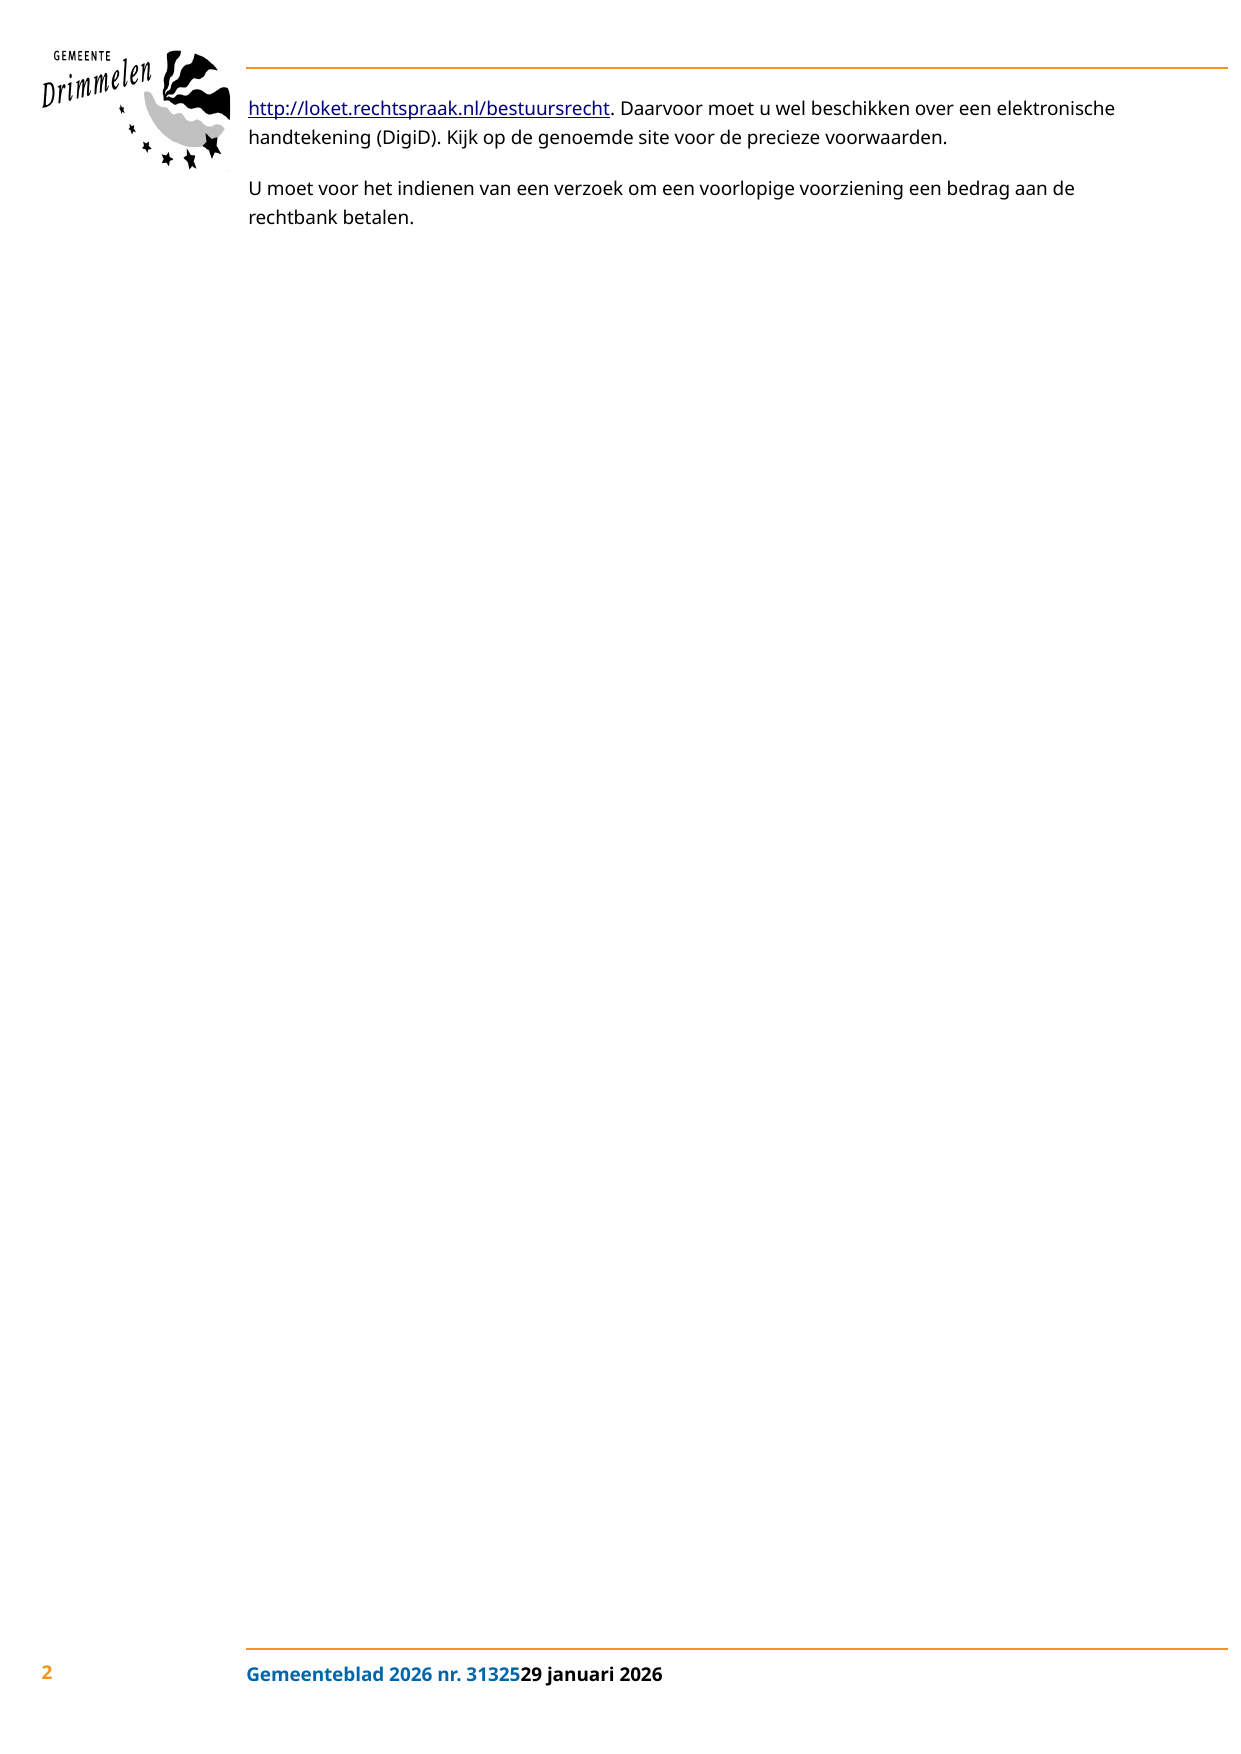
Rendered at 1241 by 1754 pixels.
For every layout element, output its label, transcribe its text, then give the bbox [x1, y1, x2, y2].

text http://loket.rechtspraak.nl/bestuursrecht. Daarvoor moet u wel beschikken over een elektronische handtekening (DigiD). Kijk op de genoemde site voor de precieze voorwaarden. [248, 95, 1152, 150]
picture [41, 47, 231, 172]
text U moet voor het indienen van een verzoek om een voorlopige voorziening een bedrag aan de rechtbank betalen. [248, 175, 1152, 230]
